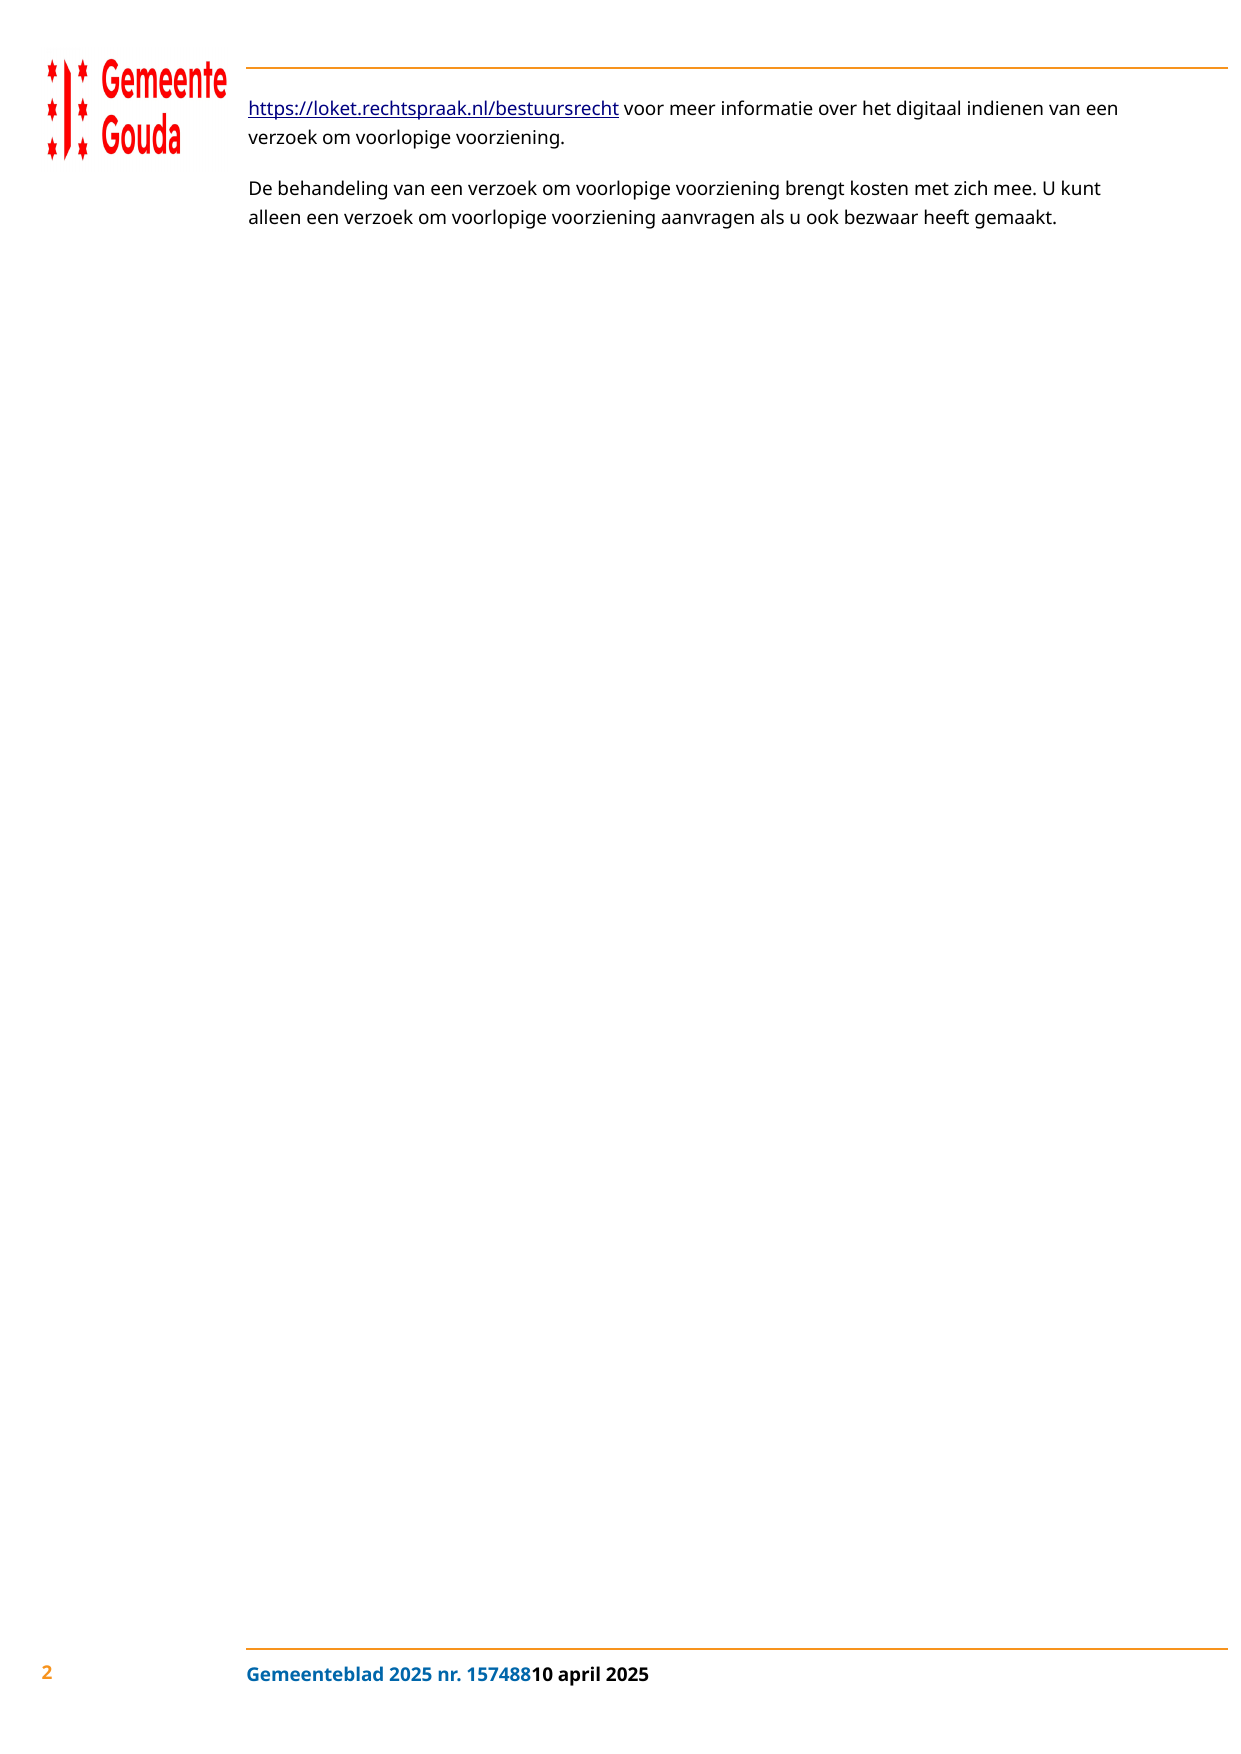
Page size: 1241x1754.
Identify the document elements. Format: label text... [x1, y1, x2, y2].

text https://loket.rechtspraak.nl/bestuursrecht voor meer informatie over het digitaal indienen van een verzoek om voorlopige voorziening. [248, 95, 1152, 150]
picture [41, 47, 231, 172]
text De behandeling van een verzoek om voorlopige voorziening brengt kosten met zich mee. U kunt alleen een verzoek om voorlopige voorziening aanvragen als u ook bezwaar heeft gemaakt. [248, 175, 1152, 230]
